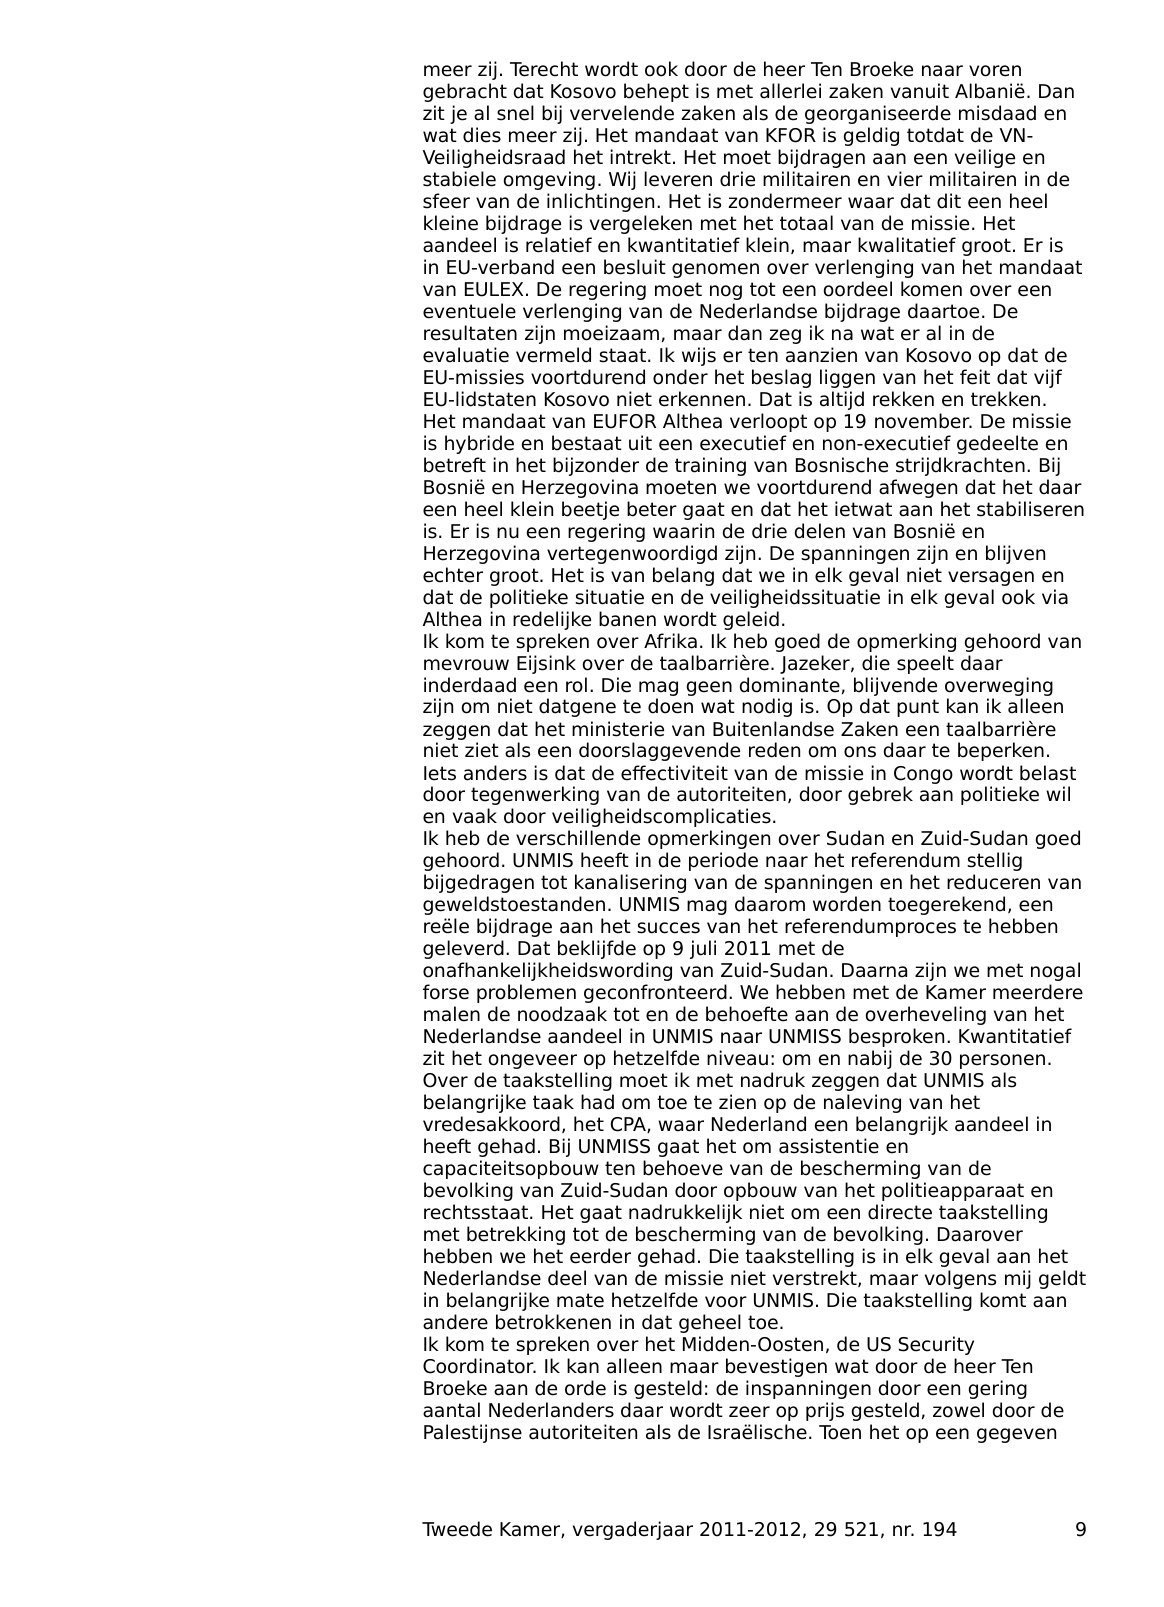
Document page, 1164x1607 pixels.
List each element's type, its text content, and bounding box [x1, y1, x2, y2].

text meer zij. Terecht wordt ook door de heer Ten Broeke naar voren gebracht dat Kosovo behept is met allerlei zaken vanuit Albanië. Dan zit je al snel bij vervelende zaken als de georganiseerde misdaad en wat dies meer zij. Het mandaat van KFOR is geldig totdat de VN-Veiligheidsraad het intrekt. Het moet bijdragen aan een veilige en stabiele omgeving. Wij leveren drie militairen en vier militairen in de sfeer van de inlichtingen. Het is zondermeer waar dat dit een heel kleine bijdrage is vergeleken met het totaal van de missie. Het aandeel is relatief en kwantitatief klein, maar kwalitatief groot. Er is in EU-verband een besluit genomen over verlenging van het mandaat van EULEX. De regering moet nog tot een oordeel komen over een eventuele verlenging van de Nederlandse bijdrage daartoe. De resultaten zijn moeizaam, maar dan zeg ik na wat er al in de evaluatie vermeld staat. Ik wijs er ten aanzien van Kosovo op dat de EU-missies voortdurend onder het beslag liggen van het feit dat vijf EU-lidstaten Kosovo niet erkennen. Dat is altijd rekken en trekken. [422, 59, 1087, 411]
text Ik kom te spreken over Afrika. Ik heb goed de opmerking gehoord van mevrouw Eijsink over de taalbarrière. Jazeker, die speelt daar inderdaad een rol. Die mag geen dominante, blijvende overweging zijn om niet datgene te doen wat nodig is. Op dat punt kan ik alleen zeggen dat het ministerie van Buitenlandse Zaken een taalbarrière niet ziet als een doorslaggevende reden om ons daar te beperken. Iets anders is dat de effectiviteit van de missie in Congo wordt belast door tegenwerking van de autoriteiten, door gebrek aan politieke wil en vaak door veiligheidscomplicaties. [422, 631, 1087, 828]
text Ik heb de verschillende opmerkingen over Sudan en Zuid-Sudan goed gehoord. UNMIS heeft in de periode naar het referendum stellig bijgedragen tot kanalisering van de spanningen en het reduceren van geweldstoestanden. UNMIS mag daarom worden toegerekend, een reële bijdrage aan het succes van het referendumproces te hebben geleverd. Dat beklijfde op 9 juli 2011 met de onafhankelijkheidswording van Zuid-Sudan. Daarna zijn we met nogal forse problemen geconfronteerd. We hebben met de Kamer meerdere malen de noodzaak tot en de behoefte aan de overheveling van het Nederlandse aandeel in UNMIS naar UNMISS besproken. Kwantitatief zit het ongeveer op hetzelfde niveau: om en nabij de 30 personen. Over de taakstelling moet ik met nadruk zeggen dat UNMIS als belangrijke taak had om toe te zien op de naleving van het vredesakkoord, het CPA, waar Nederland een belangrijk aandeel in heeft gehad. Bij UNMISS gaat het om assistentie en capaciteitsopbouw ten behoeve van de bescherming van de bevolking van Zuid-Sudan door opbouw van het politieapparaat en rechtsstaat. Het gaat nadrukkelijk niet om een directe taakstelling met betrekking tot de bescherming van de bevolking. Daarover hebben we het eerder gehad. Die taakstelling is in elk geval aan het Nederlandse deel van de missie niet verstrekt, maar volgens mij geldt in belangrijke mate hetzelfde voor UNMIS. Die taakstelling komt aan andere betrokkenen in dat geheel toe. [422, 828, 1087, 1334]
text Het mandaat van EUFOR Althea verloopt op 19 november. De missie is hybride en bestaat uit een executief en non-executief gedeelte en betreft in het bijzonder de training van Bosnische strijdkrachten. Bij Bosnië en Herzegovina moeten we voortdurend afwegen dat het daar een heel klein beetje beter gaat en dat het ietwat aan het stabiliseren is. Er is nu een regering waarin de drie delen van Bosnië en Herzegovina vertegenwoordigd zijn. De spanningen zijn en blijven echter groot. Het is van belang dat we in elk geval niet versagen en dat de politieke situatie en de veiligheidssituatie in elk geval ook via Althea in redelijke banen wordt geleid. [422, 411, 1087, 631]
text Ik kom te spreken over het Midden-Oosten, de US Security Coordinator. Ik kan alleen maar bevestigen wat door de heer Ten Broeke aan de orde is gesteld: de inspanningen door een gering aantal Nederlanders daar wordt zeer op prijs gesteld, zowel door de Palestijnse autoriteiten als de Israëlische. Toen het op een gegeven [422, 1334, 1087, 1444]
